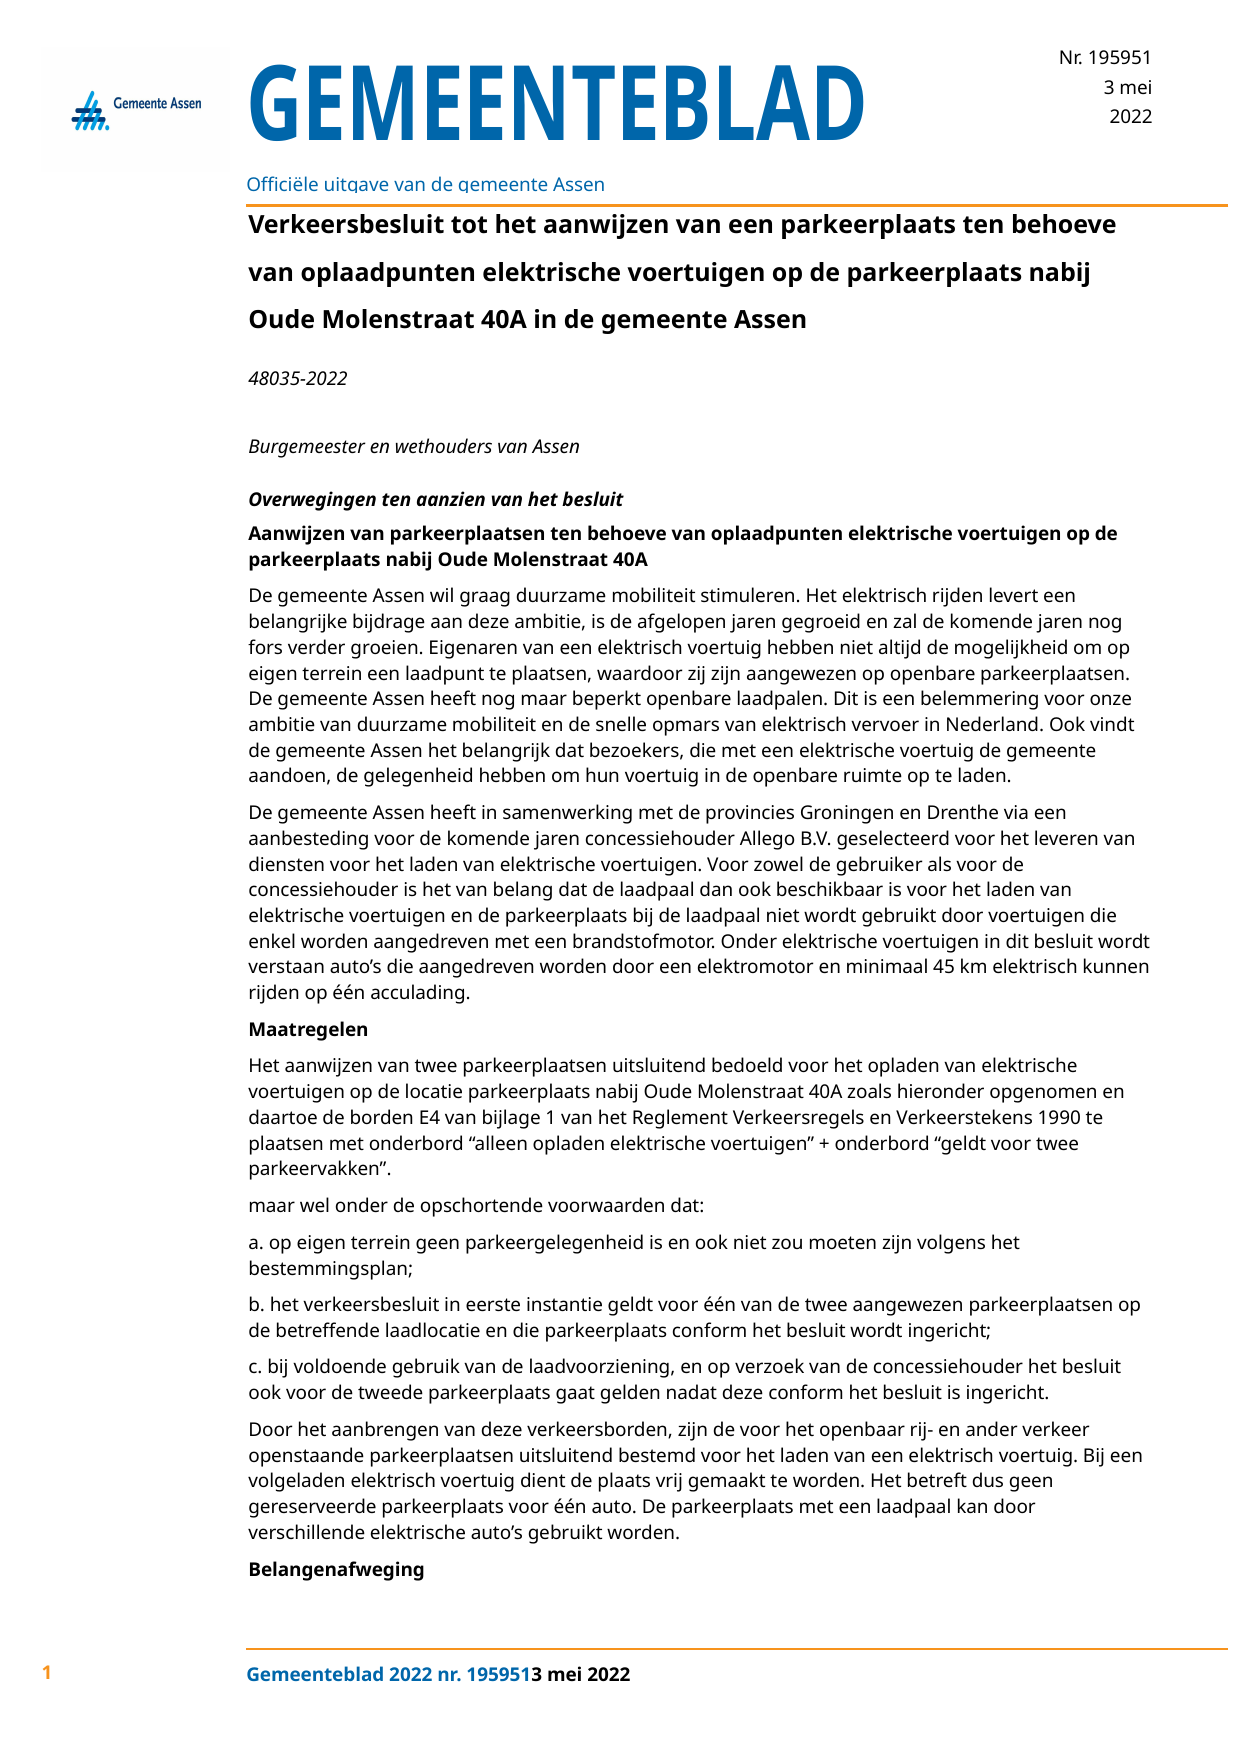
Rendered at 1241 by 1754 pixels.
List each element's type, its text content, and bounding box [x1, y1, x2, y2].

text Het aanwijzen van twee parkeerplaatsen uitsluitend bedoeld voor het opladen van elektrische voertuigen op de locatie parkeerplaats nabij Oude Molenstraat 40A zoals hieronder opgenomen en daartoe de borden E4 van bijlage 1 van het Reglement Verkeersregels en Verkeerstekens 1990 te plaatsen met onderbord “alleen opladen elektrische voertuigen” + onderbord “geldt voor twee parkeervakken”. [248, 1053, 1152, 1181]
picture [41, 47, 231, 172]
text De gemeente Assen wil graag duurzame mobiliteit stimuleren. Het elektrisch rijden levert een belangrijke bijdrage aan deze ambitie, is de afgelopen jaren gegroeid en zal de komende jaren nog fors verder groeien. Eigenaren van een elektrisch voertuig hebben niet altijd de mogelijkheid om op eigen terrein een laadpunt te plaatsen, waardoor zij zijn aangewezen op openbare parkeerplaatsen. De gemeente Assen heeft nog maar beperkt openbare laadpalen. Dit is een belemmering voor onze ambitie van duurzame mobiliteit en de snelle opmars van elektrisch vervoer in Nederland. Ook vindt de gemeente Assen het belangrijk dat bezoekers, die met een elektrische voertuig de gemeente aandoen, de gelegenheid hebben om hun voertuig in de openbare ruimte op te laden. [248, 582, 1152, 788]
text Verkeersbesluit tot het aanwijzen van een parkeerplaats ten behoeve van oplaadpunten elektrische voertuigen op de parkeerplaats nabij Oude Molenstraat 40A in de gemeente Assen [248, 207, 1152, 336]
text Overwegingen ten aanzien van het besluit [248, 486, 1152, 512]
text Burgemeester en wethouders van Assen [248, 433, 1152, 459]
text Aanwijzen van parkeerplaatsen ten behoeve van oplaadpunten elektrische voertuigen op de parkeerplaats nabij Oude Molenstraat 40A [248, 520, 1152, 572]
text 48035-2022 [248, 366, 1152, 391]
text De gemeente Assen heeft in samenwerking met de provincies Groningen en Drenthe via een aanbesteding voor de komende jaren concessiehouder Allego B.V. geselecteerd voor het leveren van diensten voor het laden van elektrische voertuigen. Voor zowel de gebruiker als voor de concessiehouder is het van belang dat de laadpaal dan ook beschikbaar is voor het laden van elektrische voertuigen en de parkeerplaats bij de laadpaal niet wordt gebruikt door voertuigen die enkel worden aangedreven met een brandstofmotor. Onder elektrische voertuigen in dit besluit wordt verstaan auto’s die aangedreven worden door een elektromotor en minimaal 45 km elektrisch kunnen rijden op één acculading. [248, 799, 1152, 1005]
text a. op eigen terrein geen parkeergelegenheid is en ook niet zou moeten zijn volgens het bestemmingsplan; [248, 1229, 1152, 1280]
text Belangenafweging [248, 1556, 1152, 1581]
text c. bij voldoende gebruik van de laadvoorziening, en op verzoek van de concessiehouder het besluit ook voor de tweede parkeerplaats gaat gelden nadat deze conform het besluit is ingericht. [248, 1354, 1152, 1405]
text maar wel onder de opschortende voorwaarden dat: [248, 1192, 1152, 1218]
text Maatregelen [248, 1016, 1152, 1042]
text b. het verkeersbesluit in eerste instantie geldt voor één van de twee aangewezen parkeerplaatsen op de betreffende laadlocatie en die parkeerplaats conform het besluit wordt ingericht; [248, 1291, 1152, 1343]
text Door het aanbrengen van deze verkeersborden, zijn de voor het openbaar rij- en ander verkeer openstaande parkeerplaatsen uitsluitend bestemd voor het laden van een elektrisch voertuig. Bij een volgeladen elektrisch voertuig dient de plaats vrij gemaakt te worden. Het betreft dus geen gereserveerde parkeerplaats voor één auto. De parkeerplaats met een laadpaal kan door verschillende elektrische auto’s gebruikt worden. [248, 1416, 1152, 1545]
